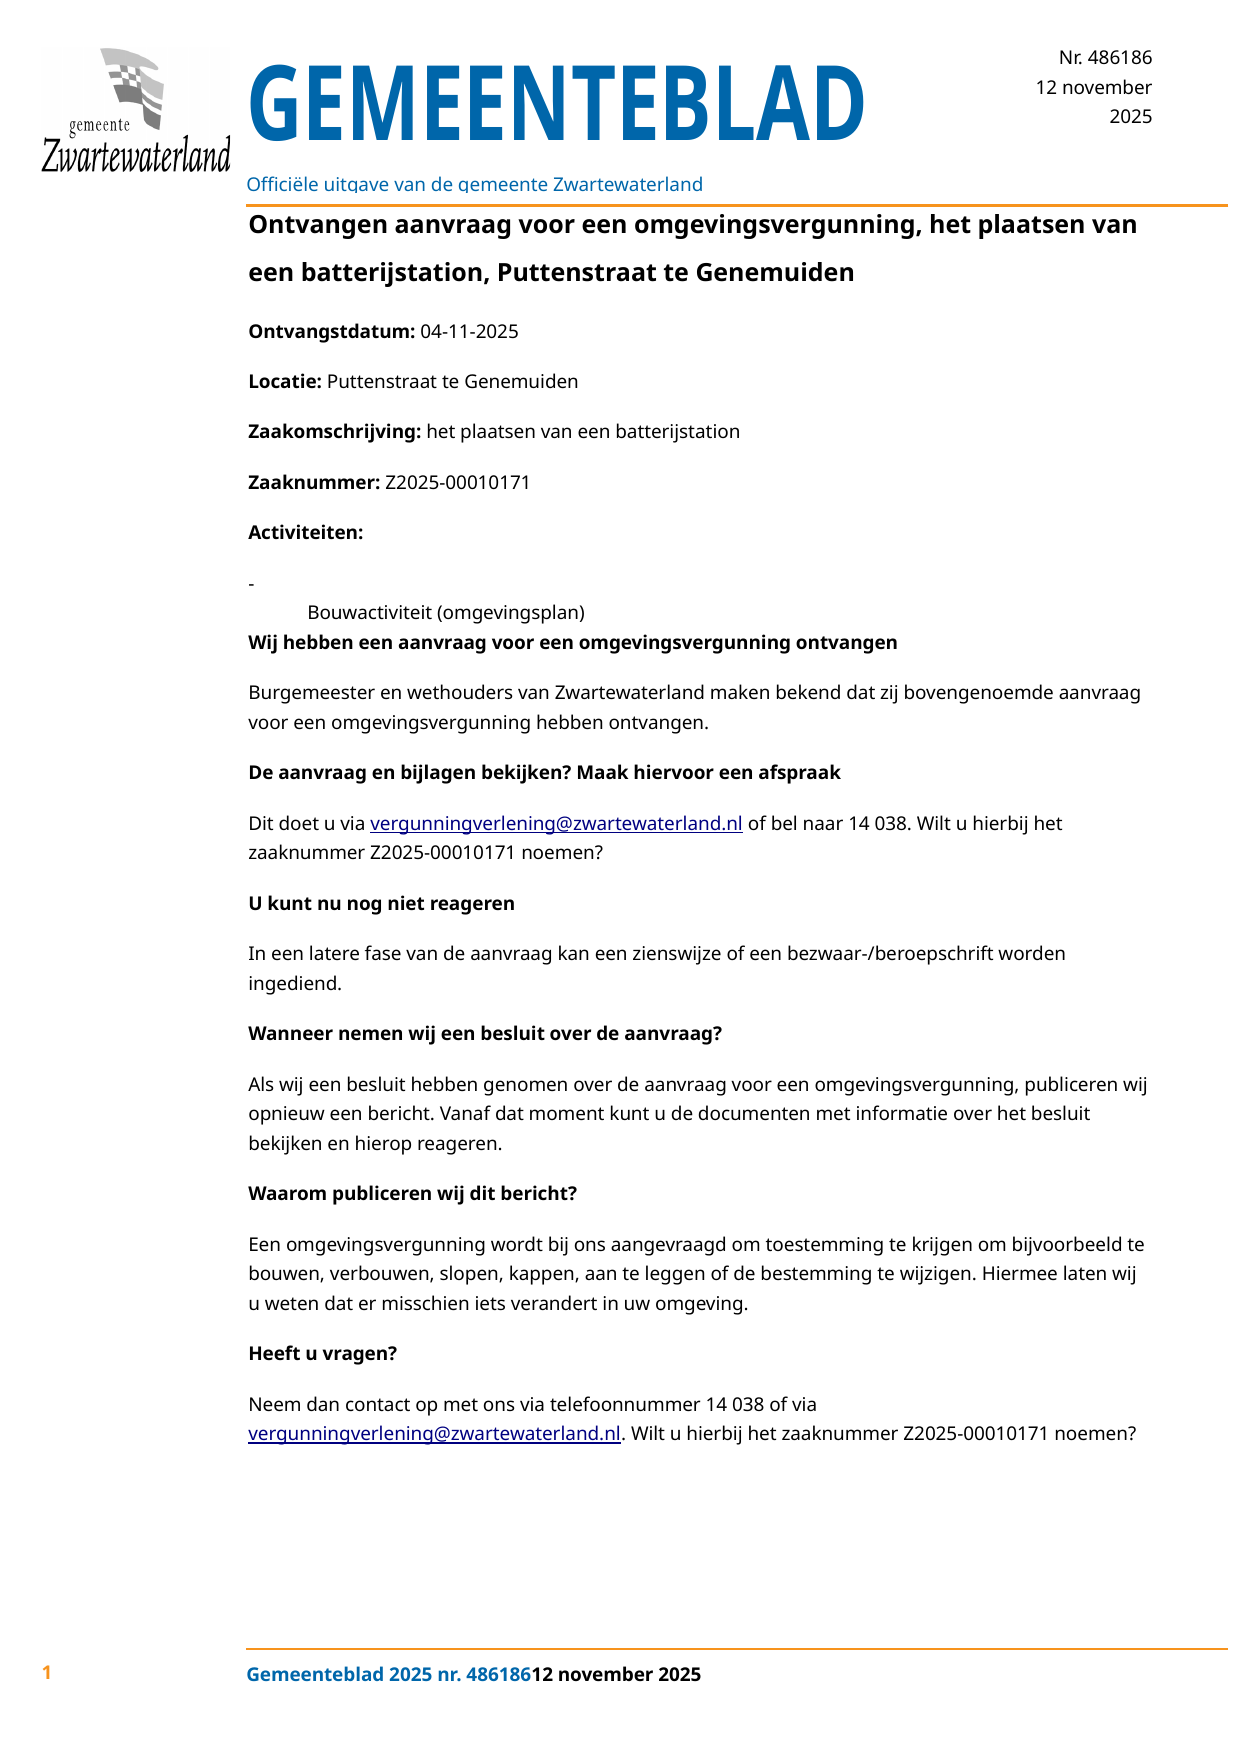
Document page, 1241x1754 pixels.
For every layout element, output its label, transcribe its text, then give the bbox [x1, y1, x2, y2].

text Ontvangstdatum: 04-11-2025 [248, 318, 1152, 344]
text De aanvraag en bijlagen bekijken? Maak hiervoor een afspraak [248, 759, 1152, 785]
picture [41, 47, 231, 172]
text Activiteiten: [248, 519, 1152, 545]
text Neem dan contact op met ons via telefoonnummer 14 038 of via vergunningverlening@zwartewaterland.nl. Wilt u hierbij het zaaknummer Z2025-00010171 noemen? [248, 1391, 1152, 1446]
text Zaaknummer: Z2025-00010171 [248, 469, 1152, 495]
text Ontvangen aanvraag voor een omgevingsvergunning, het plaatsen van een batterijstation, Puttenstraat te Genemuiden [248, 207, 1152, 288]
text U kunt nu nog niet reageren [248, 890, 1152, 916]
text Als wij een besluit hebben genomen over de aanvraag voor een omgevingsvergunning, publiceren wij opnieuw een bericht. Vanaf dat moment kunt u de documenten met informatie over het besluit bekijken en hierop reageren. [248, 1071, 1152, 1156]
text Een omgevingsvergunning wordt bij ons aangevraagd om toestemming te krijgen om bijvoorbeeld te bouwen, verbouwen, slopen, kappen, aan te leggen of de bestemming te wijzigen. Hiermee laten wij u weten dat er misschien iets verandert in uw omgeving. [248, 1231, 1152, 1316]
text Wanneer nemen wij een besluit over de aanvraag? [248, 1020, 1152, 1046]
text Heeft u vragen? [248, 1340, 1152, 1366]
text Zaakomschrijving: het plaatsen van een batterijstation [248, 419, 1152, 444]
text In een latere fase van de aanvraag kan een zienswijze of een bezwaar-/beroepschrift worden ingediend. [248, 940, 1152, 996]
text Locatie: Puttenstraat te Genemuiden [248, 368, 1152, 394]
text Wij hebben een aanvraag voor een omgevingsvergunning ontvangen [248, 629, 1152, 655]
text Burgemeester en wethouders van Zwartewaterland maken bekend dat zij bovengenoemde aanvraag voor een omgevingsvergunning hebben ontvangen. [248, 679, 1152, 735]
list Bouwactiviteit (omgevingsplan) [248, 599, 1152, 625]
text Dit doet u via vergunningverlening@zwartewaterland.nl of bel naar 14 038. Wilt u hierbij het zaaknummer Z2025-00010171 noemen? [248, 810, 1152, 865]
text Waarom publiceren wij dit bericht? [248, 1180, 1152, 1206]
